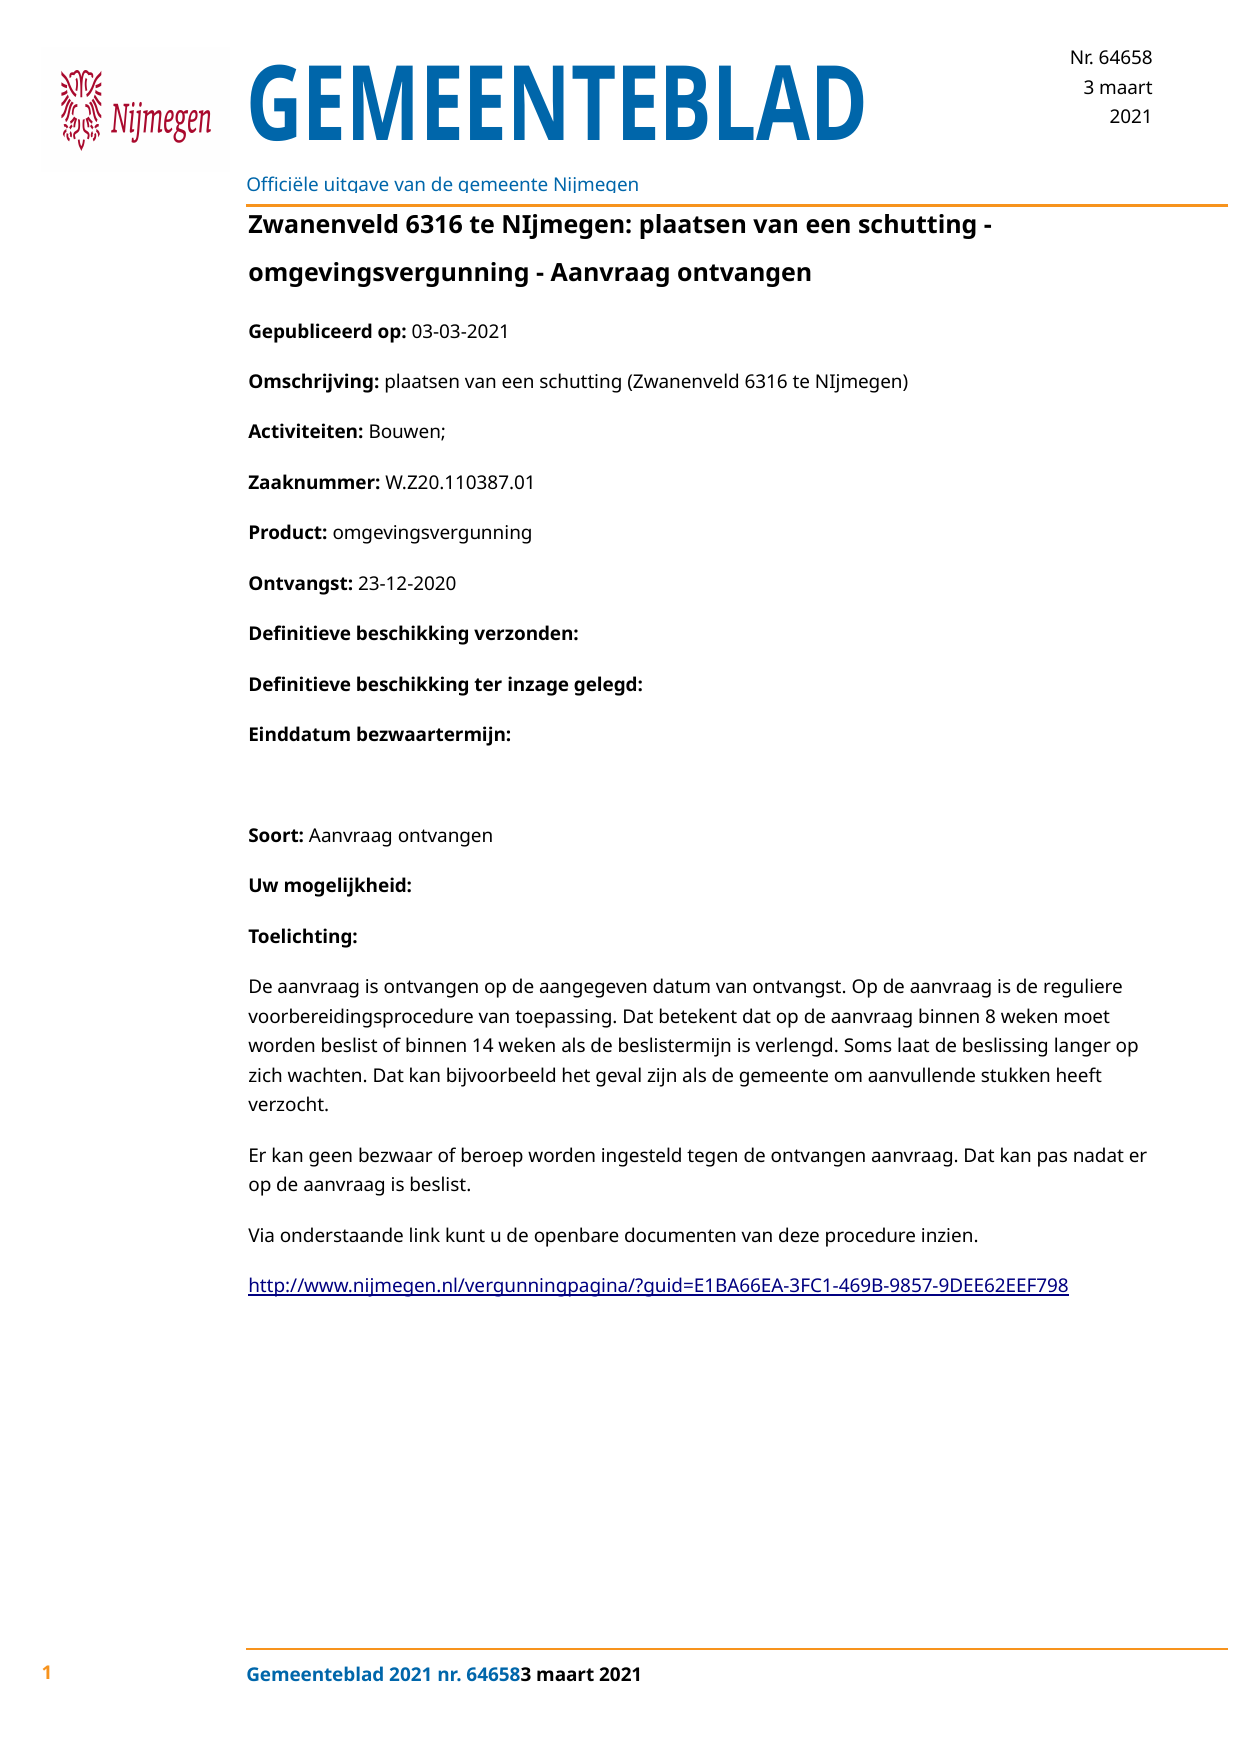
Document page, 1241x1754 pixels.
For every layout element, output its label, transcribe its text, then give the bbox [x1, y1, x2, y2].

text Omschrijving: plaatsen van een schutting (Zwanenveld 6316 te NIjmegen) [248, 368, 1152, 394]
text Soort: Aanvraag ontvangen [248, 822, 1152, 848]
text Einddatum bezwaartermijn: [248, 721, 1152, 747]
text Product: omgevingsvergunning [248, 519, 1152, 545]
text De aanvraag is ontvangen op de aangegeven datum van ontvangst. Op de aanvraag is de reguliere voorbereidingsprocedure van toepassing. Dat betekent dat op de aanvraag binnen 8 weken moet worden beslist of binnen 14 weken als de beslistermijn is verlengd. Soms laat de beslissing langer op zich wachten. Dat kan bijvoorbeeld het geval zijn als de gemeente om aanvullende stukken heeft verzocht. [248, 973, 1152, 1117]
text Uw mogelijkheid: [248, 872, 1152, 898]
text Activiteiten: Bouwen; [248, 419, 1152, 444]
text Via onderstaande link kunt u de openbare documenten van deze procedure inzien. [248, 1222, 1152, 1248]
text Zwanenveld 6316 te NIjmegen: plaatsen van een schutting - omgevingsvergunning - Aanvraag ontvangen [248, 207, 1152, 288]
text Gepubliceerd op: 03-03-2021 [248, 318, 1152, 344]
text Toelichting: [248, 923, 1152, 949]
text Definitieve beschikking ter inzage gelegd: [248, 671, 1152, 697]
picture [41, 47, 231, 172]
text Definitieve beschikking verzonden: [248, 620, 1152, 646]
text Er kan geen bezwaar of beroep worden ingesteld tegen de ontvangen aanvraag. Dat kan pas nadat er op de aanvraag is beslist. [248, 1142, 1152, 1197]
text Ontvangst: 23-12-2020 [248, 570, 1152, 596]
text Zaaknummer: W.Z20.110387.01 [248, 469, 1152, 495]
text http://www.nijmegen.nl/vergunningpagina/?guid=E1BA66EA-3FC1-469B-9857-9DEE62EEF798 [248, 1272, 1152, 1298]
